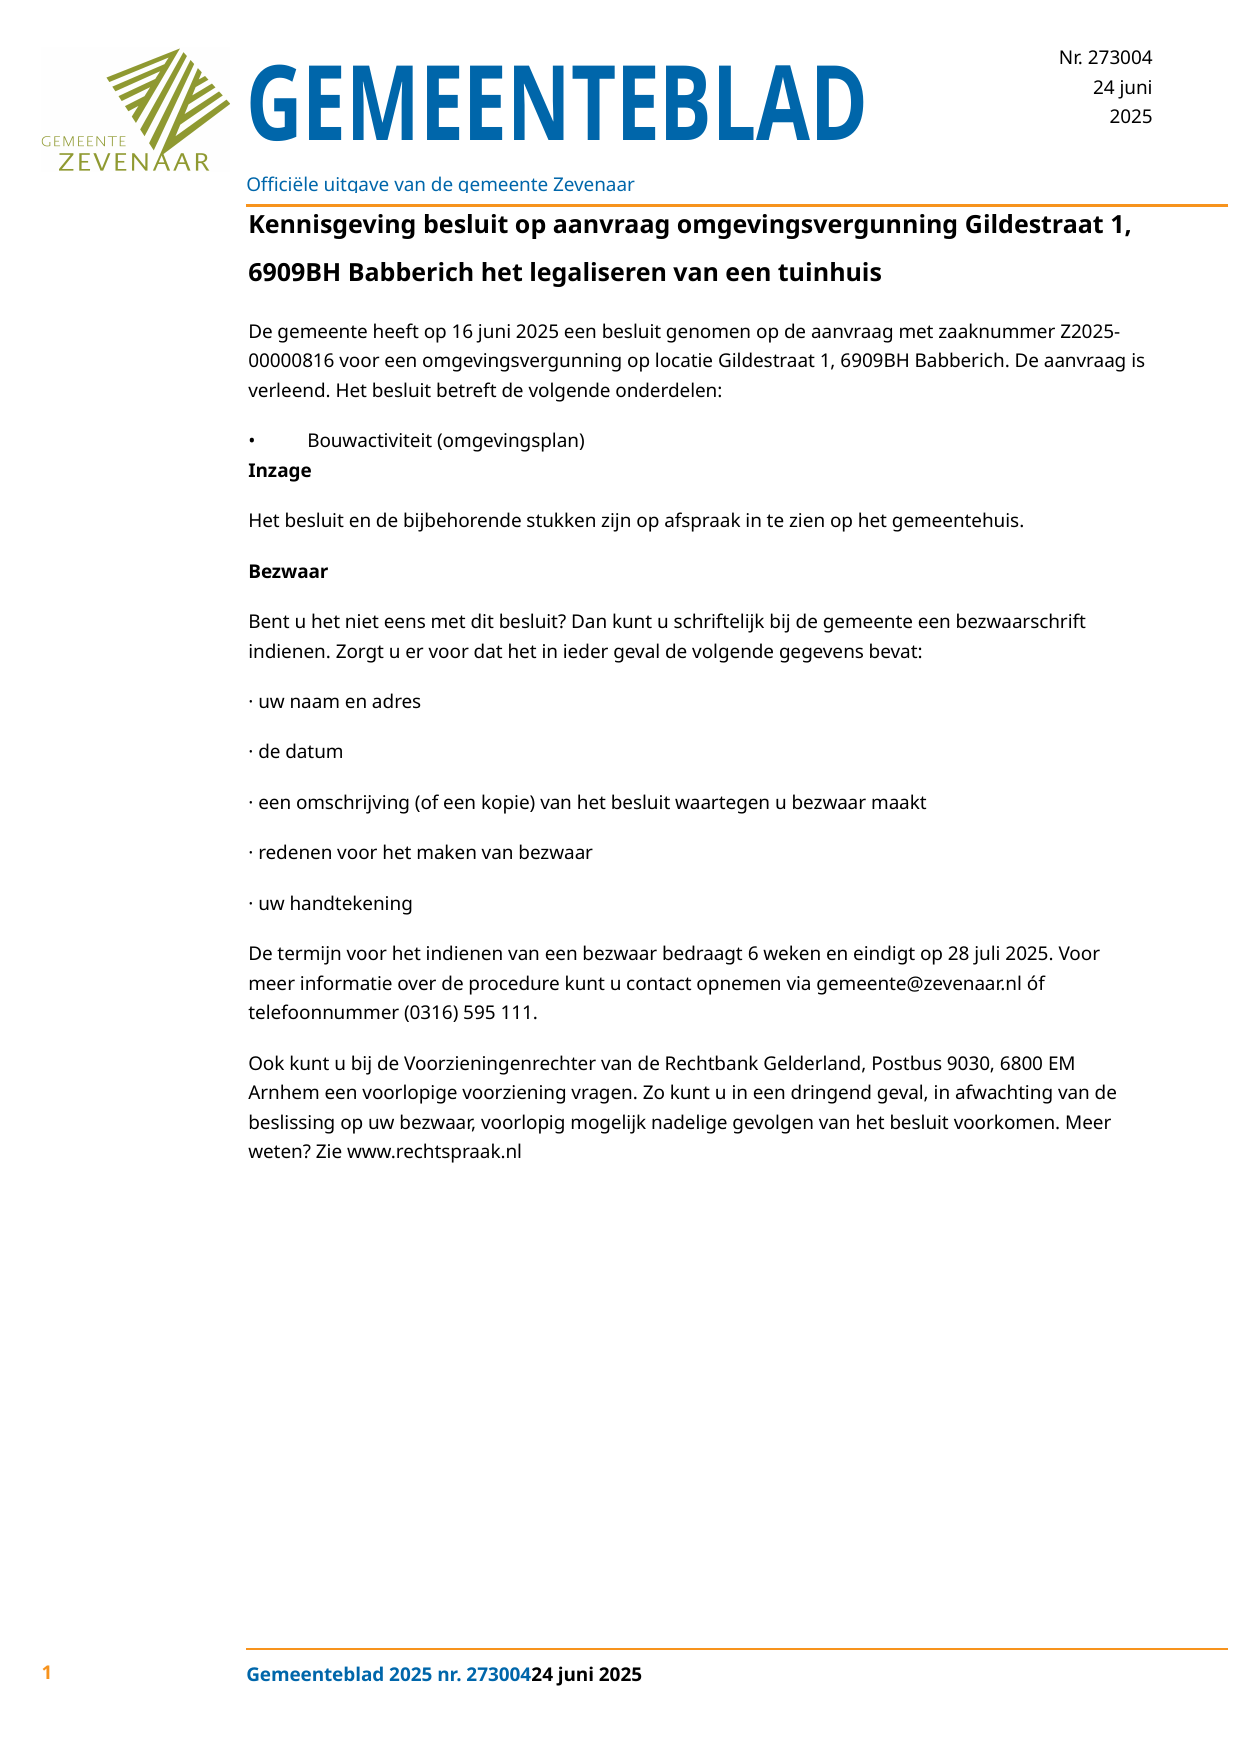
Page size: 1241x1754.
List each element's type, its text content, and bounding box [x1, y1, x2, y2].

text Ook kunt u bij de Voorzieningenrechter van de Rechtbank Gelderland, Postbus 9030, 6800 EM Arnhem een voorlopige voorziening vragen. Zo kunt u in een dringend geval, in afwachting van de beslissing op uw bezwaar, voorlopig mogelijk nadelige gevolgen van het besluit voorkomen. Meer weten? Zie www.rechtspraak.nl [248, 1050, 1152, 1164]
text · de datum [248, 739, 1152, 764]
text Bent u het niet eens met dit besluit? Dan kunt u schriftelijk bij de gemeente een bezwaarschrift indienen. Zorgt u er voor dat het in ieder geval de volgende gegevens bevat: [248, 608, 1152, 664]
picture [41, 47, 231, 172]
text Bezwaar [248, 558, 1152, 584]
text De termijn voor het indienen van een bezwaar bedraagt 6 weken en eindigt op 28 juli 2025. Voor meer informatie over de procedure kunt u contact opnemen via gemeente@zevenaar.nl óf telefoonnummer (0316) 595 111. [248, 940, 1152, 1025]
text Het besluit en de bijbehorende stukken zijn op afspraak in te zien op het gemeentehuis. [248, 507, 1152, 533]
text · uw naam en adres [248, 688, 1152, 714]
text · redenen voor het maken van bezwaar [248, 839, 1152, 865]
text Kennisgeving besluit op aanvraag omgevingsvergunning Gildestraat 1, 6909BH Babberich het legaliseren van een tuinhuis [248, 207, 1152, 288]
text · een omschrijving (of een kopie) van het besluit waartegen u bezwaar maakt [248, 789, 1152, 815]
list Bouwactiviteit (omgevingsplan) [248, 427, 1152, 453]
text De gemeente heeft op 16 juni 2025 een besluit genomen op de aanvraag met zaaknummer Z2025-00000816 voor een omgevingsvergunning op locatie Gildestraat 1, 6909BH Babberich. De aanvraag is verleend. Het besluit betreft de volgende onderdelen: [248, 318, 1152, 403]
text Inzage [248, 457, 1152, 483]
text · uw handtekening [248, 890, 1152, 916]
